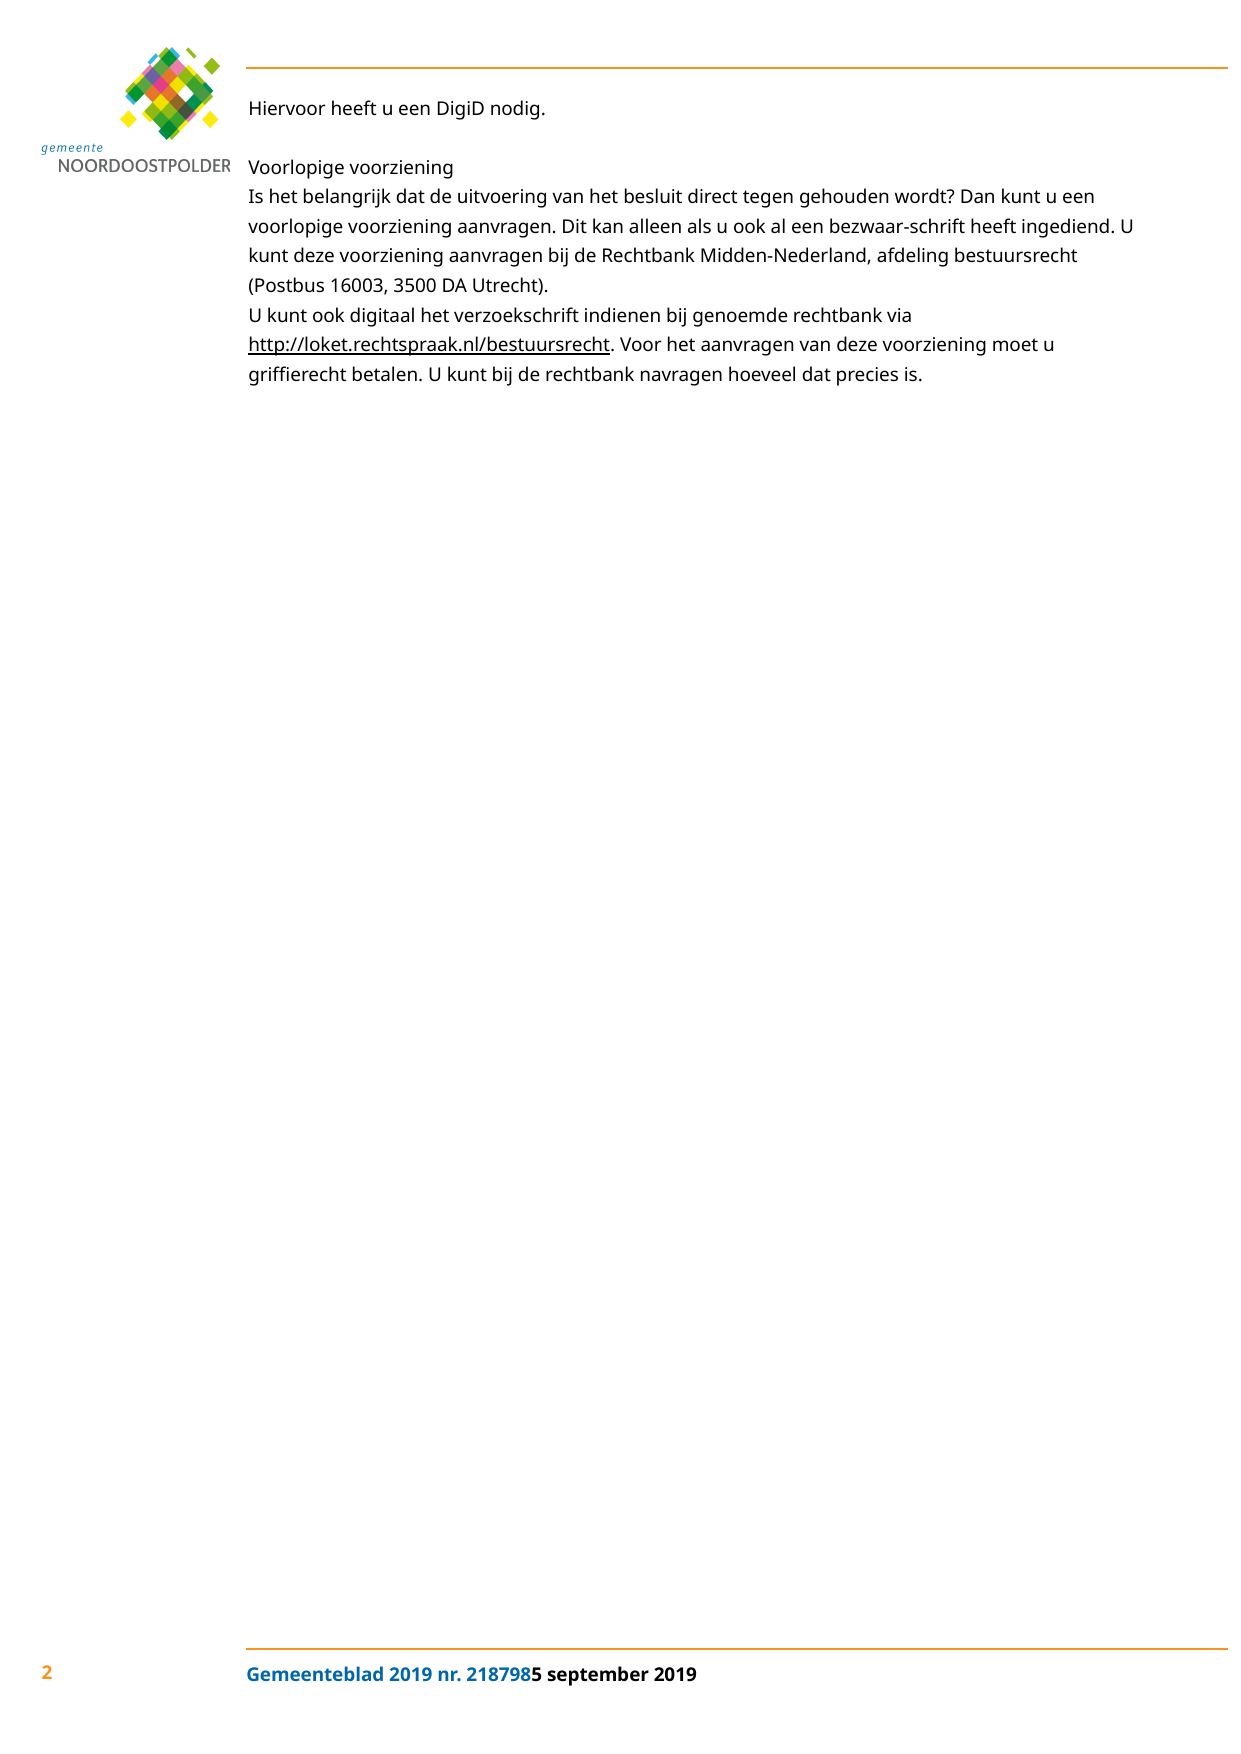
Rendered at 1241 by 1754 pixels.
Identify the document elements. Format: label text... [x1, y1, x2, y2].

picture [41, 47, 231, 172]
text U kunt ook digitaal het verzoekschrift indienen bij genoemde rechtbank via http://loket.rechtspraak.nl/bestuursrecht. Voor het aanvragen van deze voorziening moet u griffierecht betalen. U kunt bij de rechtbank navragen hoeveel dat precies is. [248, 302, 1152, 387]
text Is het belangrijk dat de uitvoering van het besluit direct tegen gehouden wordt? Dan kunt u een voorlopige voorziening aanvragen. Dit kan alleen als u ook al een bezwaar-schrift heeft ingediend. U kunt deze voorziening aanvragen bij de Rechtbank Midden-Nederland, afdeling bestuursrecht (Postbus 16003, 3500 DA Utrecht). [248, 183, 1152, 298]
text Hiervoor heeft u een DigiD nodig. [248, 95, 1152, 121]
text Voorlopige voorziening [248, 154, 1152, 180]
